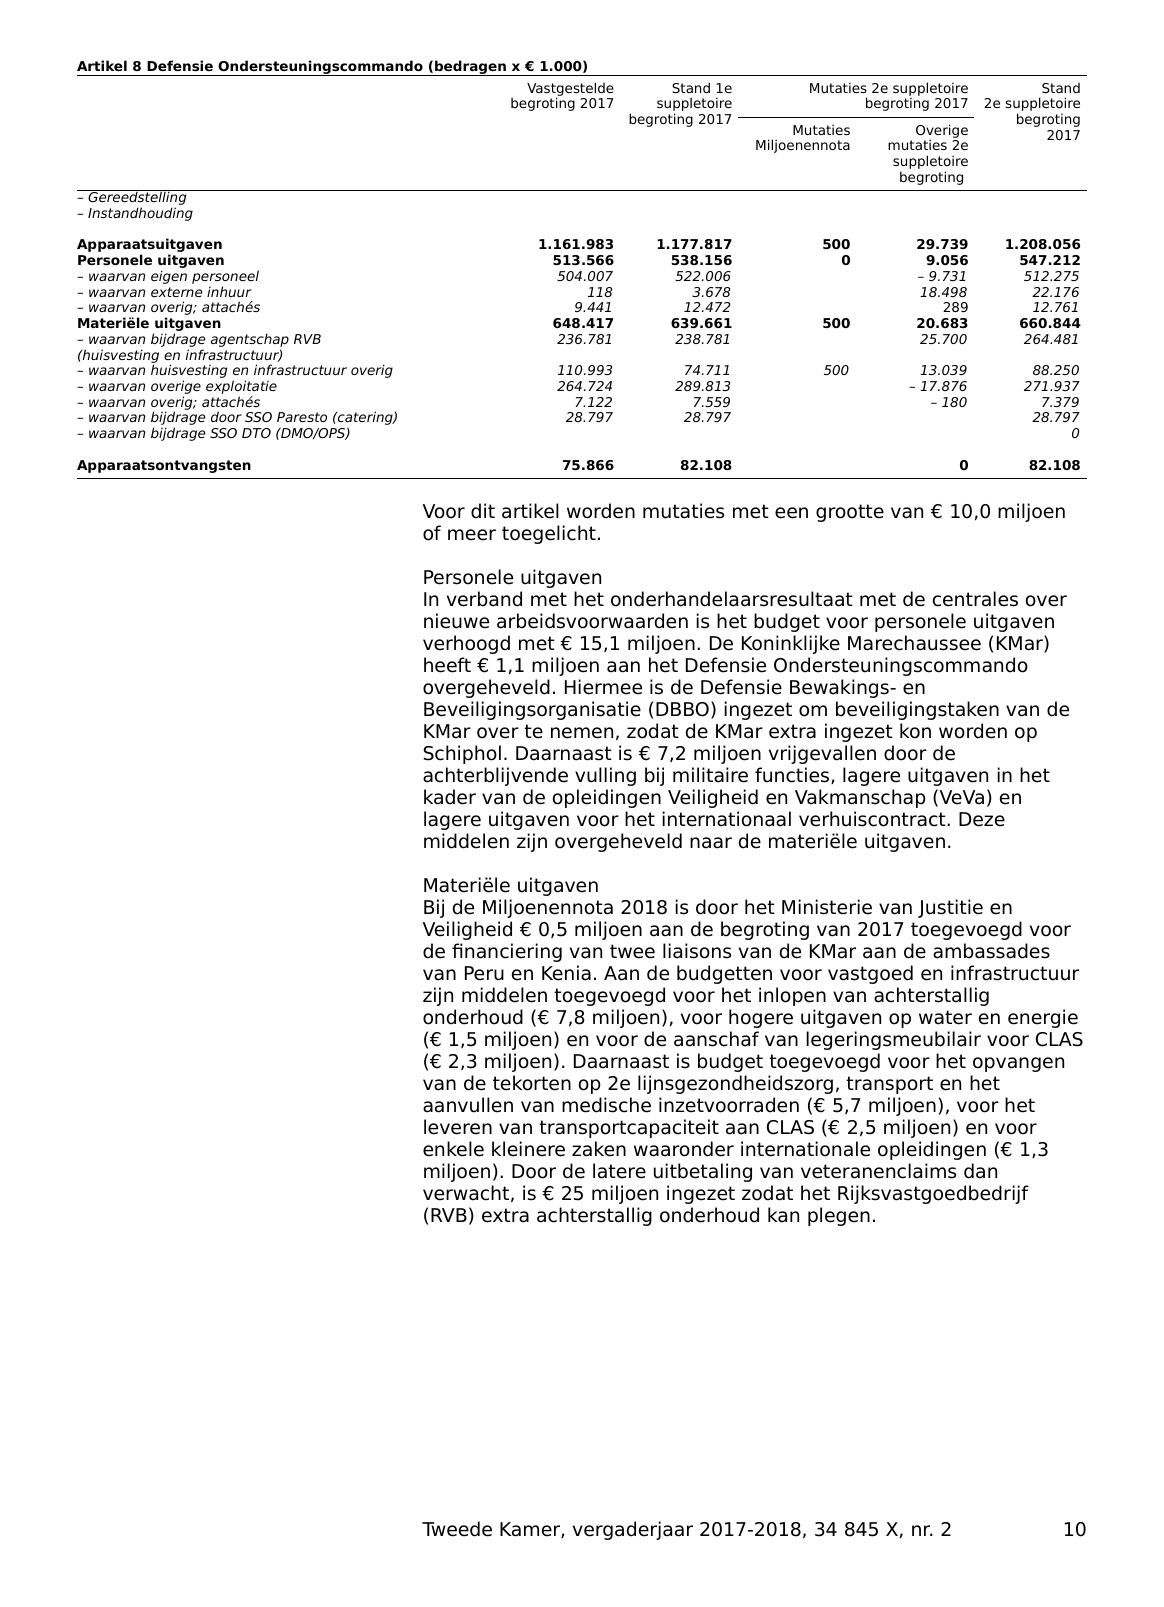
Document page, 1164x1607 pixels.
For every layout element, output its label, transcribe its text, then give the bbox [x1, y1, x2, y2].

table_cell [738, 379, 856, 394]
text Materiële uitgaven [422, 875, 1087, 897]
table_cell 18.498 [856, 284, 974, 300]
table_cell [738, 206, 856, 221]
table_cell [77, 117, 502, 190]
table_cell [856, 410, 974, 426]
table_cell [738, 395, 856, 410]
table_cell – waarvan overig; attachés [77, 395, 502, 410]
table_cell 648.417 [502, 316, 620, 332]
table_cell [77, 221, 502, 237]
table_cell – waarvan overige exploitatie [77, 379, 502, 394]
table_cell [738, 332, 856, 363]
table_cell 1.161.983 [502, 237, 620, 253]
text In verband met het onderhandelaarsresultaat met de centrales over nieuwe arbeidsvoorwaarden is het budget voor personele uitgaven verhoogd met € 15,1 miljoen. De Koninklijke Marechaussee (KMar) heeft € 1,1 miljoen aan het Defensie Ondersteuningscommando overgeheveld. Hiermee is de Defensie Bewakings- en Beveiligingsorganisatie (DBBO) ingezet om beveiligingstaken van de KMar over te nemen, zodat de KMar extra ingezet kon worden op Schiphol. Daarnaast is € 7,2 miljoen vrijgevallen door de achterblijvende vulling bij militaire functies, lagere uitgaven in het kader van de opleidingen Veiligheid en Vakmanschap (VeVa) en lagere uitgaven voor het internationaal verhuiscontract. Deze middelen zijn overgeheveld naar de materiële uitgaven. [422, 589, 1087, 853]
table_cell 3.678 [620, 284, 738, 300]
table_cell 500 [738, 237, 856, 253]
table_cell 74.711 [620, 363, 738, 379]
table_cell 12.472 [620, 300, 738, 316]
table_cell [620, 221, 738, 237]
table_cell 7.122 [502, 395, 620, 410]
table_cell [974, 191, 1087, 206]
table_cell – waarvan huisvesting en infrastructuur overig [77, 363, 502, 379]
table_cell [856, 442, 974, 457]
table_cell 264.481 [974, 332, 1087, 363]
table_cell [738, 300, 856, 316]
table_cell [620, 206, 738, 221]
table_cell – 9.731 [856, 269, 974, 284]
table_cell [738, 442, 856, 457]
table_cell Personele uitgaven [77, 253, 502, 269]
table_cell – waarvan overig; attachés [77, 300, 502, 316]
table_cell 513.566 [502, 253, 620, 269]
table_cell [738, 284, 856, 300]
table_cell [974, 206, 1087, 221]
table_cell [738, 426, 856, 442]
table_cell [974, 442, 1087, 457]
table_cell 75.866 [502, 458, 620, 478]
table_cell [77, 442, 502, 457]
table_cell [502, 221, 620, 237]
table_cell 28.797 [620, 410, 738, 426]
table_cell 500 [738, 363, 856, 379]
table_cell 88.250 [974, 363, 1087, 379]
table_cell 639.661 [620, 316, 738, 332]
table_cell – waarvan bijdrage door SSO Paresto (catering) [77, 410, 502, 426]
table_cell [856, 221, 974, 237]
table_cell 110.993 [502, 363, 620, 379]
table_cell [738, 221, 856, 237]
table_cell 82.108 [974, 458, 1087, 478]
table_cell [856, 191, 974, 206]
table_cell 271.937 [974, 379, 1087, 394]
table_cell Mutaties Miljoenennota [738, 118, 856, 190]
table_cell Vastgestelde begroting 2017 [502, 76, 620, 190]
table_cell Mutaties 2e suppletoire begroting 2017 [738, 76, 974, 117]
table_cell 7.559 [620, 395, 738, 410]
table_cell 522.006 [620, 269, 738, 284]
table_cell 289.813 [620, 379, 738, 394]
table_cell 236.781 [502, 332, 620, 363]
table_cell 13.039 [856, 363, 974, 379]
table_cell 22.176 [974, 284, 1087, 300]
table_cell [502, 191, 620, 206]
table_cell Apparaatsontvangsten [77, 458, 502, 478]
table_cell – Instandhouding [77, 206, 502, 221]
table_cell Materiële uitgaven [77, 316, 502, 332]
table_cell 0 [738, 253, 856, 269]
table_cell Stand 2e suppletoire begroting 2017 [974, 76, 1087, 190]
table_cell 118 [502, 284, 620, 300]
table_cell [856, 426, 974, 442]
table_cell 0 [856, 458, 974, 478]
table_header Artikel 8 Defensie Ondersteuningscommando (bedragen x € 1.000) [77, 59, 1087, 75]
table_cell [77, 76, 502, 117]
table_cell 547.212 [974, 253, 1087, 269]
table_cell 28.797 [974, 410, 1087, 426]
table_cell 238.781 [620, 332, 738, 363]
table_cell – waarvan eigen personeel [77, 269, 502, 284]
table_cell [738, 458, 856, 478]
table_cell [502, 426, 620, 442]
text Bij de Miljoenennota 2018 is door het Ministerie van Justitie en Veiligheid € 0,5 miljoen aan de begroting van 2017 toegevoegd voor de financiering van twee liaisons van de KMar aan de ambassades van Peru en Kenia. Aan de budgetten voor vastgoed en infrastructuur zijn middelen toegevoegd voor het inlopen van achterstallig onderhoud (€ 7,8 miljoen), voor hogere uitgaven op water en energie (€ 1,5 miljoen) en voor de aanschaf van legeringsmeubilair voor CLAS (€ 2,3 miljoen). Daarnaast is budget toegevoegd voor het opvangen van de tekorten op 2e lijnsgezondheidszorg, transport en het aanvullen van medische inzetvoorraden (€ 5,7 miljoen), voor het leveren van transportcapaciteit aan CLAS (€ 2,5 miljoen) en voor enkele kleinere zaken waaronder internationale opleidingen (€ 1,3 miljoen). Door de latere uitbetaling van veteranenclaims dan verwacht, is € 25 miljoen ingezet zodat het Rijksvastgoedbedrijf (RVB) extra achterstallig onderhoud kan plegen. [422, 897, 1087, 1227]
table_cell 20.683 [856, 316, 974, 332]
table_cell – waarvan bijdrage SSO DTO (DMO/OPS) [77, 426, 502, 442]
table_cell 1.208.056 [974, 237, 1087, 253]
table_cell 9.441 [502, 300, 620, 316]
table_cell [620, 426, 738, 442]
table_cell 289 [856, 300, 974, 316]
table_cell – 180 [856, 395, 974, 410]
table_cell 538.156 [620, 253, 738, 269]
table_cell 82.108 [620, 458, 738, 478]
table_cell – waarvan externe inhuur [77, 284, 502, 300]
table_cell 25.700 [856, 332, 974, 363]
text Voor dit artikel worden mutaties met een grootte van € 10,0 miljoen of meer toegelicht. [422, 501, 1087, 545]
table_cell [738, 191, 856, 206]
table_cell 504.007 [502, 269, 620, 284]
table_cell [738, 410, 856, 426]
table_cell [738, 269, 856, 284]
table_cell 660.844 [974, 316, 1087, 332]
table_cell 7.379 [974, 395, 1087, 410]
table_cell 29.739 [856, 237, 974, 253]
text Personele uitgaven [422, 567, 1087, 589]
table_cell – waarvan bijdrage agentschap RVB (huisvesting en infrastructuur) [77, 332, 502, 363]
table_cell [620, 191, 738, 206]
table_cell – Gereedstelling [77, 191, 502, 206]
table_cell [502, 442, 620, 457]
table_cell [974, 221, 1087, 237]
table_cell 28.797 [502, 410, 620, 426]
table_cell – 17.876 [856, 379, 974, 394]
table_cell [620, 442, 738, 457]
table_cell 500 [738, 316, 856, 332]
table_cell Stand 1e suppletoire begroting 2017 [620, 76, 738, 190]
table_cell 9.056 [856, 253, 974, 269]
table_cell 12.761 [974, 300, 1087, 316]
table_cell [856, 206, 974, 221]
table_cell 264.724 [502, 379, 620, 394]
table_cell 0 [974, 426, 1087, 442]
table_cell 512.275 [974, 269, 1087, 284]
table_cell 1.177.817 [620, 237, 738, 253]
table_cell Overige mutaties 2e suppletoire begroting [856, 118, 974, 190]
table_cell Apparaatsuitgaven [77, 237, 502, 253]
table_cell [502, 206, 620, 221]
